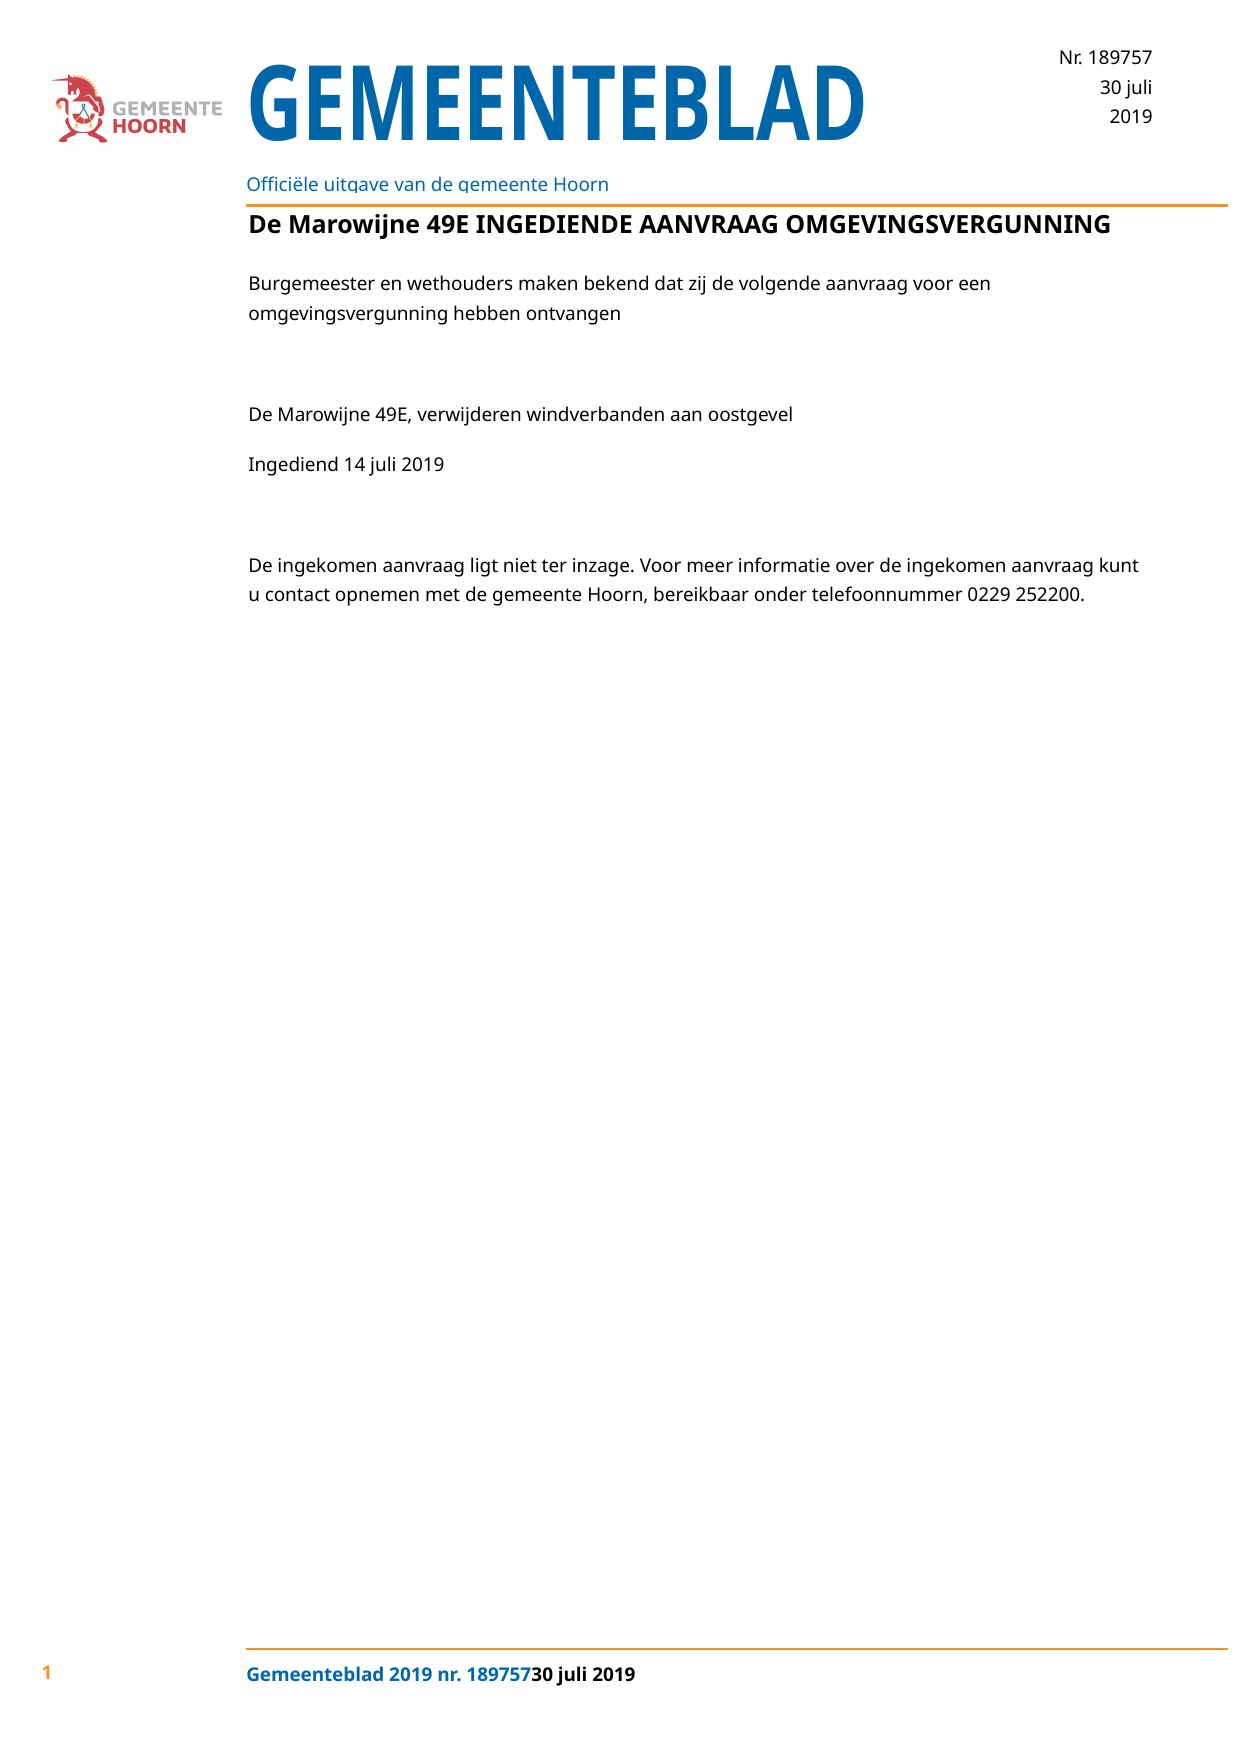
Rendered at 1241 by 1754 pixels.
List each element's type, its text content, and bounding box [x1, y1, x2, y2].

text De Marowijne 49E, verwijderen windverbanden aan oostgevel [248, 401, 1152, 426]
text Burgemeester en wethouders maken bekend dat zij de volgende aanvraag voor een omgevingsvergunning hebben ontvangen [248, 270, 1152, 326]
text Ingediend 14 juli 2019 [248, 451, 1152, 477]
picture [41, 47, 231, 172]
text De ingekomen aanvraag ligt niet ter inzage. Voor meer informatie over de ingekomen aanvraag kunt u contact opnemen met de gemeente Hoorn, bereikbaar onder telefoonnummer 0229 252200. [248, 552, 1152, 607]
text De Marowijne 49E INGEDIENDE AANVRAAG OMGEVINGSVERGUNNING [248, 207, 1152, 241]
